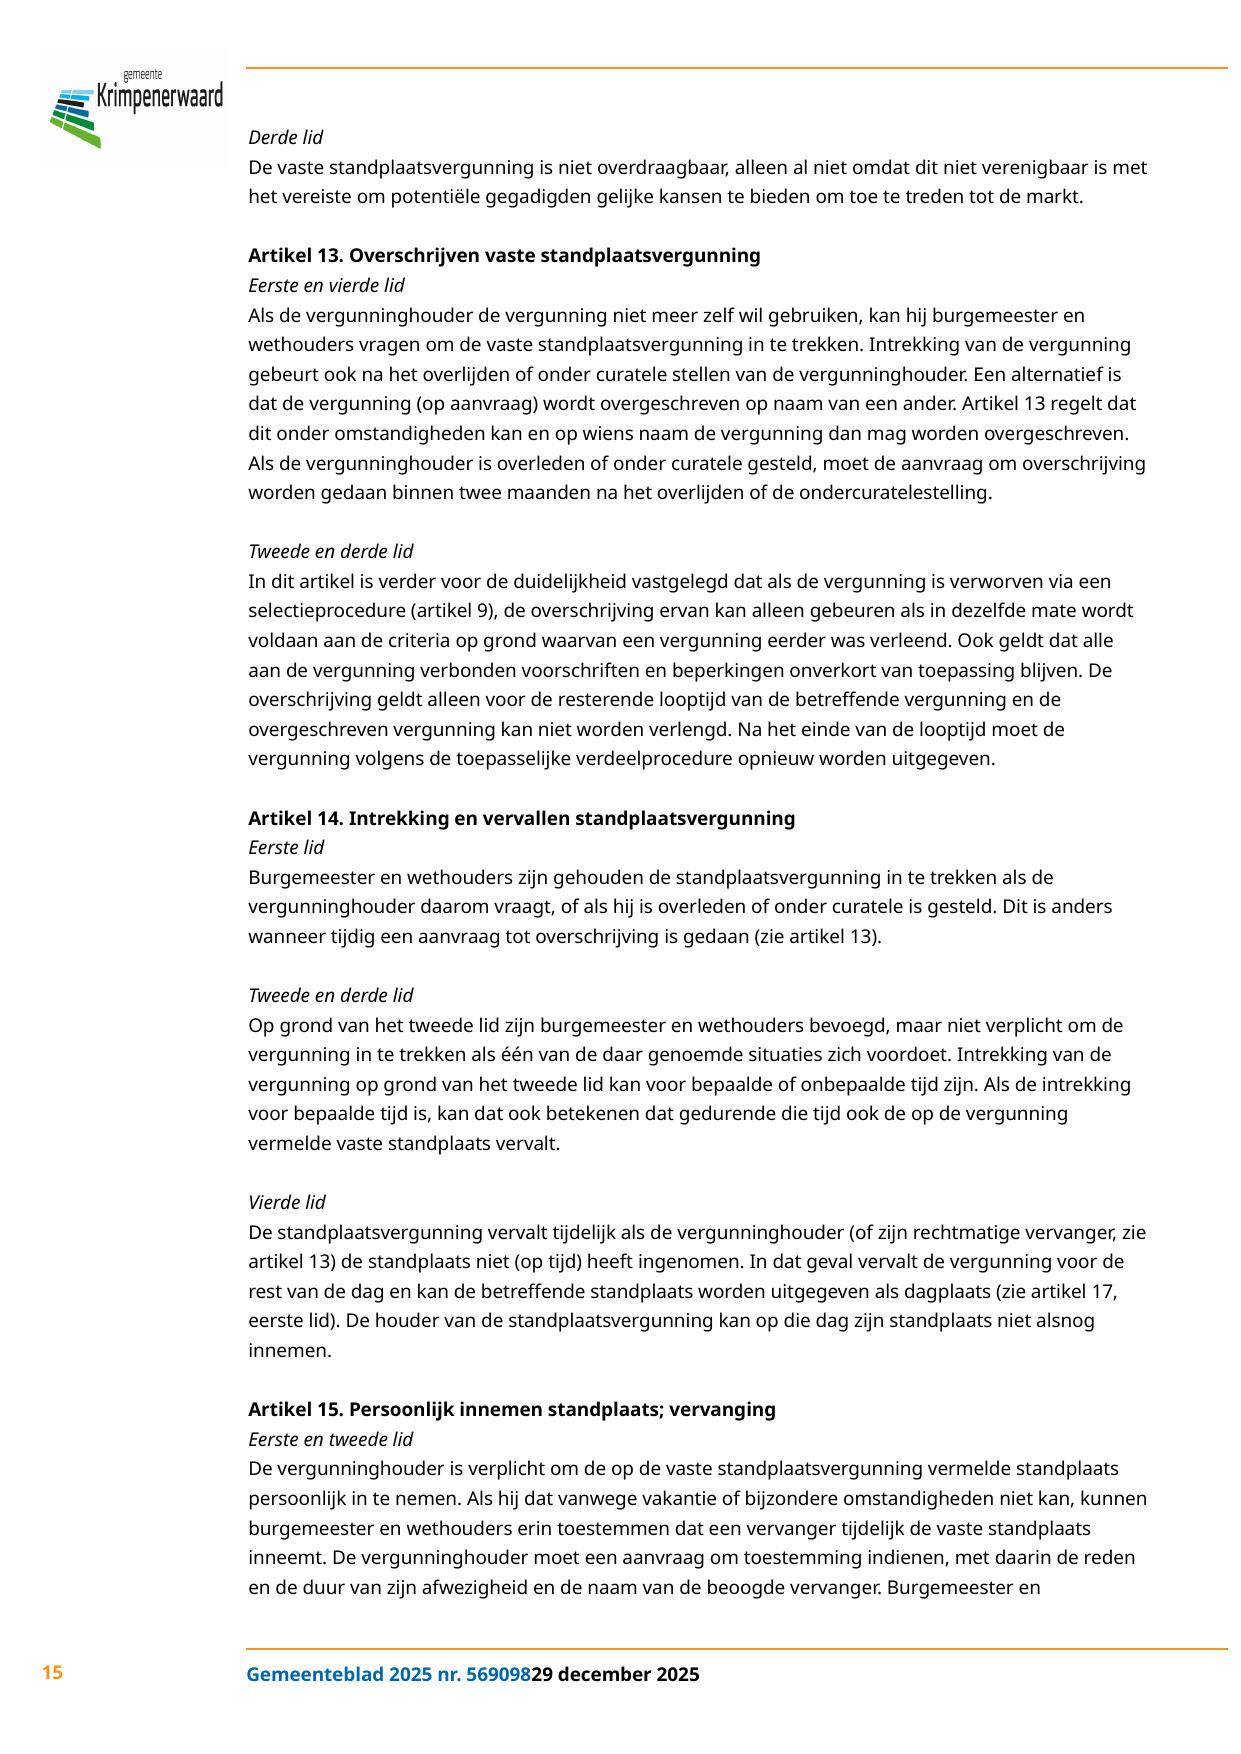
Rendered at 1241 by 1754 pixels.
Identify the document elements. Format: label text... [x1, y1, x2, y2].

text De vaste standplaatsvergunning is niet overdraagbaar, alleen al niet omdat dit niet verenigbaar is met het vereiste om potentiële gegadigden gelijke kansen te bieden om toe te treden tot de markt. [248, 154, 1152, 209]
text Artikel 15. Persoonlijk innemen standplaats; vervanging [248, 1396, 1152, 1422]
text Burgemeester en wethouders zijn gehouden de standplaatsvergunning in te trekken als de vergunninghouder daarom vraagt, of als hij is overleden of onder curatele is gesteld. Dit is anders wanneer tijdig een aanvraag tot overschrijving is gedaan (zie artikel 13). [248, 864, 1152, 949]
picture [41, 47, 231, 172]
text Tweede en derde lid [248, 982, 1152, 1008]
text Tweede en derde lid [248, 538, 1152, 564]
text Eerste en vierde lid [248, 272, 1152, 298]
text Vierde lid [248, 1189, 1152, 1215]
text Artikel 14. Intrekking en vervallen standplaatsvergunning [248, 805, 1152, 831]
text Artikel 13. Overschrijven vaste standplaatsvergunning [248, 243, 1152, 268]
text Eerste en tweede lid [248, 1426, 1152, 1452]
text Als de vergunninghouder de vergunning niet meer zelf wil gebruiken, kan hij burgemeester en wethouders vragen om de vaste standplaatsvergunning in te trekken. Intrekking van de vergunning gebeurt ook na het overlijden of onder curatele stellen van de vergunninghouder. Een alternatief is dat de vergunning (op aanvraag) wordt overgeschreven op naam van een ander. Artikel 13 regelt dat dit onder omstandigheden kan en op wiens naam de vergunning dan mag worden overgeschreven. Als de vergunninghouder is overleden of onder curatele gesteld, moet de aanvraag om overschrijving worden gedaan binnen twee maanden na het overlijden of de ondercuratelestelling. [248, 302, 1152, 505]
text Derde lid [248, 124, 1152, 150]
text Eerste lid [248, 834, 1152, 860]
text In dit artikel is verder voor de duidelijkheid vastgelegd dat als de vergunning is verworven via een selectieprocedure (artikel 9), de overschrijving ervan kan alleen gebeuren als in dezelfde mate wordt voldaan aan de criteria op grond waarvan een vergunning eerder was verleend. Ook geldt dat alle aan de vergunning verbonden voorschriften en beperkingen onverkort van toepassing blijven. De overschrijving geldt alleen voor de resterende looptijd van de betreffende vergunning en de overgeschreven vergunning kan niet worden verlengd. Na het einde van de looptijd moet de vergunning volgens de toepasselijke verdeelprocedure opnieuw worden uitgegeven. [248, 568, 1152, 771]
text De standplaatsvergunning vervalt tijdelijk als de vergunninghouder (of zijn rechtmatige vervanger, zie artikel 13) de standplaats niet (op tijd) heeft ingenomen. In dat geval vervalt de vergunning voor de rest van de dag en kan de betreffende standplaats worden uitgegeven als dagplaats (zie artikel 17, eerste lid). De houder van de standplaatsvergunning kan op die dag zijn standplaats niet alsnog innemen. [248, 1219, 1152, 1363]
text Op grond van het tweede lid zijn burgemeester en wethouders bevoegd, maar niet verplicht om de vergunning in te trekken als één van de daar genoemde situaties zich voordoet. Intrekking van de vergunning op grond van het tweede lid kan voor bepaalde of onbepaalde tijd zijn. Als de intrekking voor bepaalde tijd is, kan dat ook betekenen dat gedurende die tijd ook de op de vergunning vermelde vaste standplaats vervalt. [248, 1012, 1152, 1156]
text De vergunninghouder is verplicht om de op de vaste standplaatsvergunning vermelde standplaats persoonlijk in te nemen. Als hij dat vanwege vakantie of bijzondere omstandigheden niet kan, kunnen burgemeester en wethouders erin toestemmen dat een vervanger tijdelijk de vaste standplaats inneemt. De vergunninghouder moet een aanvraag om toestemming indienen, met daarin de reden en de duur van zijn afwezigheid en de naam van de beoogde vervanger. Burgemeester en [248, 1456, 1152, 1600]
